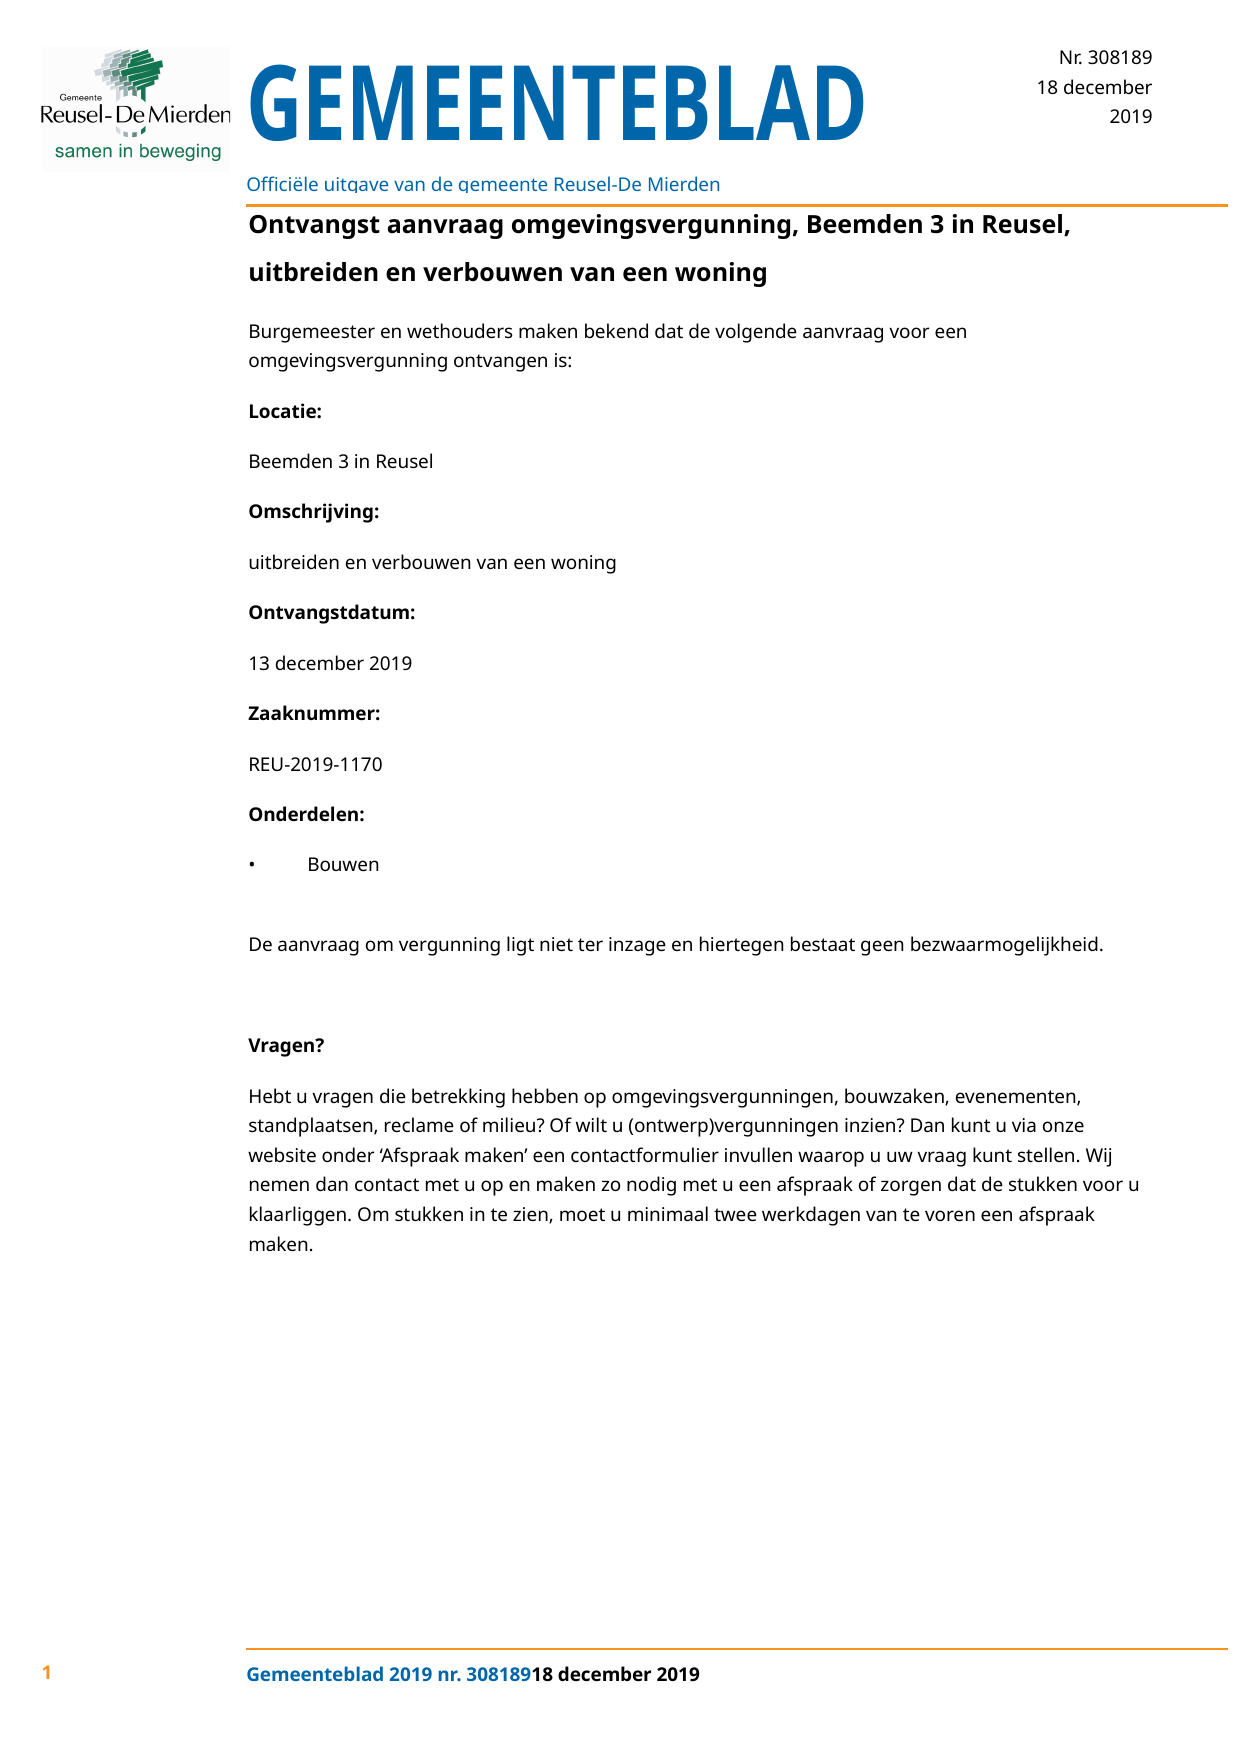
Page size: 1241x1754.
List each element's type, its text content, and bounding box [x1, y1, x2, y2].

text Hebt u vragen die betrekking hebben op omgevingsvergunningen, bouwzaken, evenementen, standplaatsen, reclame of milieu? Of wilt u (ontwerp)vergunningen inzien? Dan kunt u via onze website onder ‘Afspraak maken’ een contactformulier invullen waarop u uw vraag kunt stellen. Wij nemen dan contact met u op en maken zo nodig met u een afspraak of zorgen dat de stukken voor u klaarliggen. Om stukken in te zien, moet u minimaal twee werkdagen van te voren een afspraak maken. [248, 1083, 1152, 1257]
text Beemden 3 in Reusel [248, 448, 1152, 474]
text Locatie: [248, 398, 1152, 424]
text 13 december 2019 [248, 650, 1152, 676]
text Zaaknummer: [248, 700, 1152, 726]
text REU-2019-1170 [248, 751, 1152, 777]
text Burgemeester en wethouders maken bekend dat de volgende aanvraag voor een omgevingsvergunning ontvangen is: [248, 318, 1152, 373]
text Onderdelen: [248, 801, 1152, 827]
text De aanvraag om vergunning ligt niet ter inzage en hiertegen bestaat geen bezwaarmogelijkheid. [248, 932, 1152, 957]
text Ontvangst aanvraag omgevingsvergunning, Beemden 3 in Reusel, uitbreiden en verbouwen van een woning [248, 207, 1152, 288]
text Ontvangstdatum: [248, 599, 1152, 625]
text Omschrijving: [248, 499, 1152, 524]
picture [41, 47, 231, 172]
list Bouwen [248, 852, 1152, 877]
text uitbreiden en verbouwen van een woning [248, 549, 1152, 575]
text Vragen? [248, 1032, 1152, 1058]
